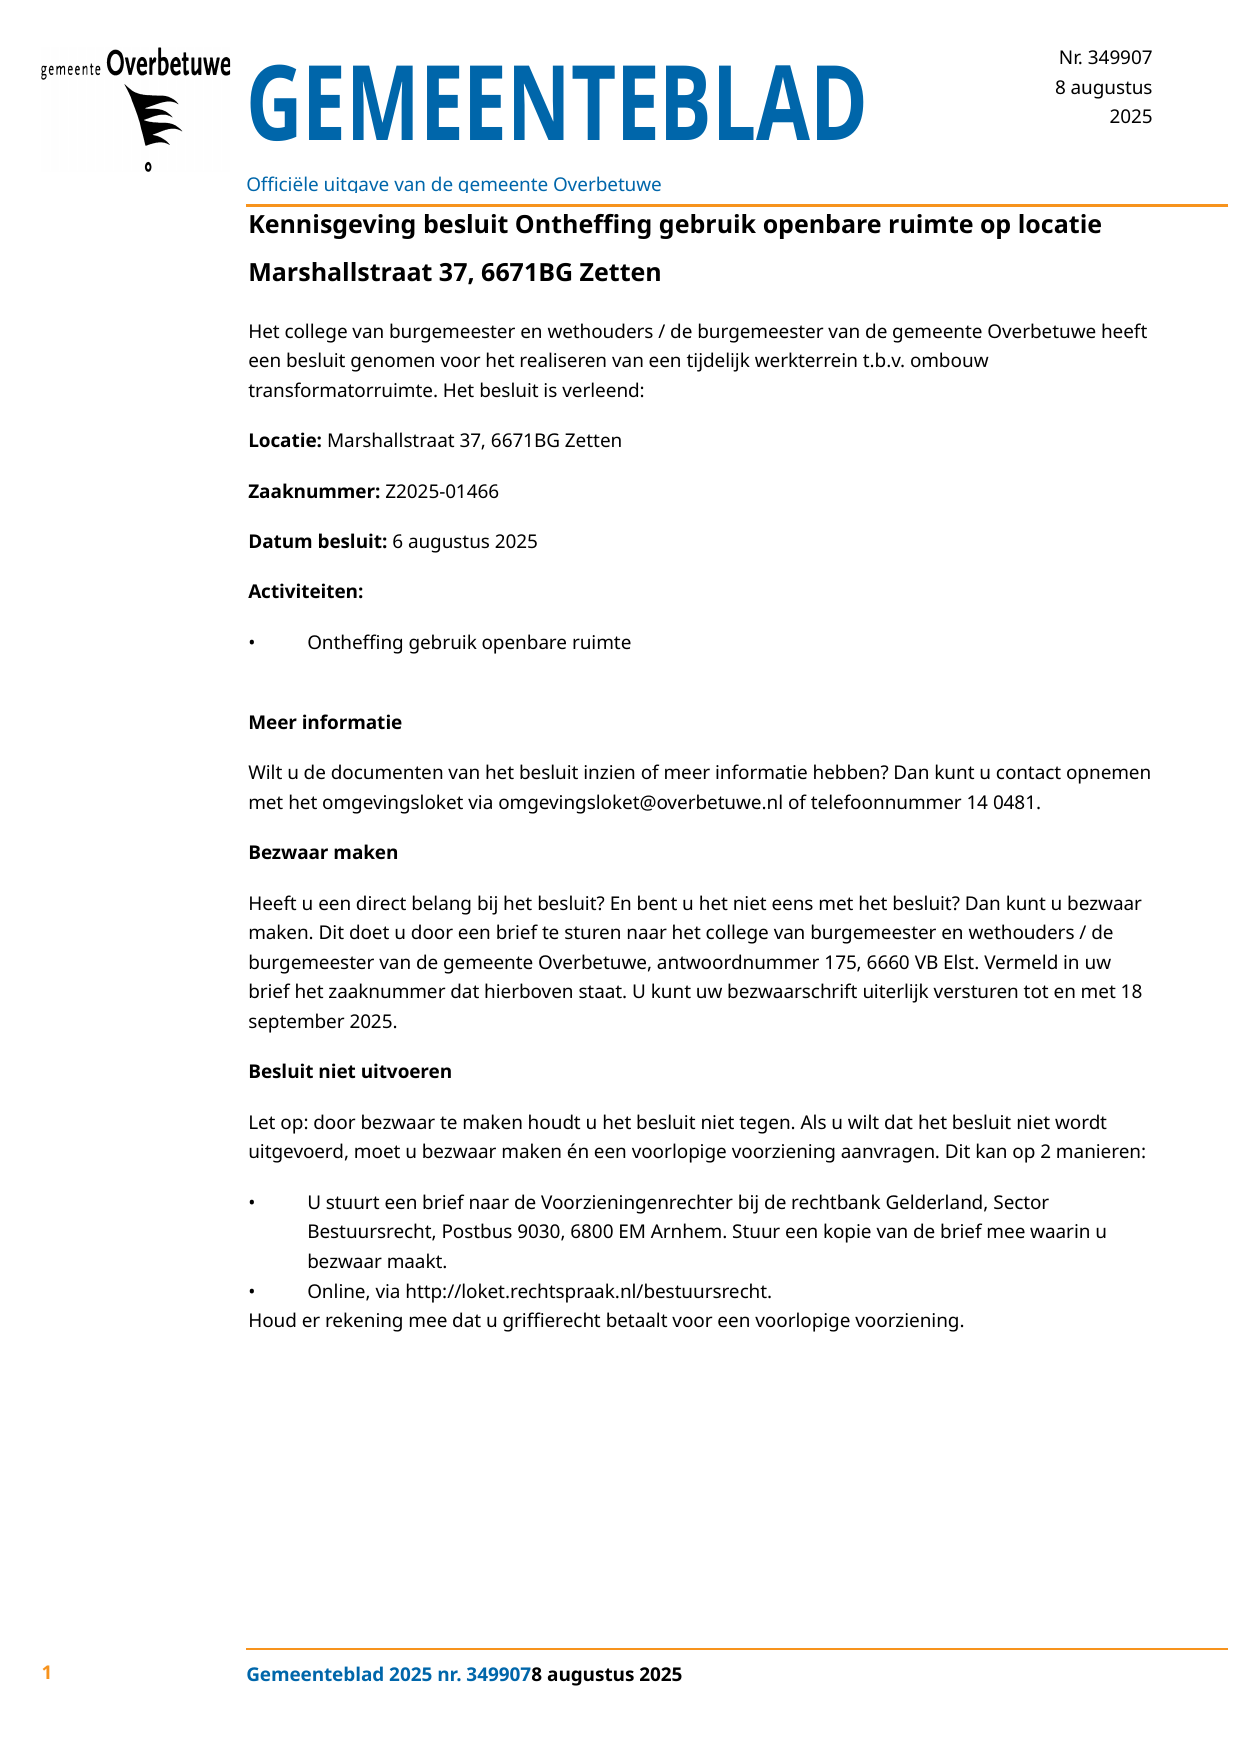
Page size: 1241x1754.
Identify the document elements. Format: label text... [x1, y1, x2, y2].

picture [41, 47, 231, 172]
text Houd er rekening mee dat u griffierecht betaalt voor een voorlopige voorziening. [248, 1307, 1152, 1333]
text Activiteiten: [248, 579, 1152, 604]
text Datum besluit: 6 augustus 2025 [248, 528, 1152, 554]
text Let op: door bezwaar te maken houdt u het besluit niet tegen. Als u wilt dat het besluit niet wordt uitgevoerd, moet u bezwaar maken én een voorlopige voorziening aanvragen. Dit kan op 2 manieren: [248, 1109, 1152, 1164]
list U stuurt een brief naar de Voorzieningenrechter bij de rechtbank Gelderland, Sector Bestuursrecht, Postbus 9030, 6800 EM Arnhem. Stuur een kopie van de brief mee waarin u bezwaar maakt. [248, 1189, 1152, 1274]
text Besluit niet uitvoeren [248, 1059, 1152, 1084]
text Heeft u een direct belang bij het besluit? En bent u het niet eens met het besluit? Dan kunt u bezwaar maken. Dit doet u door een brief te sturen naar het college van burgemeester en wethouders / de burgemeester van de gemeente Overbetuwe, antwoordnummer 175, 6660 VB Elst. Vermeld in uw brief het zaaknummer dat hierboven staat. U kunt uw bezwaarschrift uiterlijk versturen tot en met 18 september 2025. [248, 890, 1152, 1034]
text Bezwaar maken [248, 839, 1152, 865]
text Zaaknummer: Z2025-01466 [248, 478, 1152, 504]
text Meer informatie [248, 709, 1152, 735]
text Kennisgeving besluit Ontheffing gebruik openbare ruimte op locatie Marshallstraat 37, 6671BG Zetten [248, 207, 1152, 288]
text Locatie: Marshallstraat 37, 6671BG Zetten [248, 427, 1152, 453]
text Wilt u de documenten van het besluit inzien of meer informatie hebben? Dan kunt u contact opnemen met het omgevingsloket via omgevingsloket@overbetuwe.nl of telefoonnummer 14 0481. [248, 759, 1152, 815]
text Het college van burgemeester en wethouders / de burgemeester van de gemeente Overbetuwe heeft een besluit genomen voor het realiseren van een tijdelijk werkterrein t.b.v. ombouw transformatorruimte. Het besluit is verleend: [248, 318, 1152, 403]
list Online, via http://loket.rechtspraak.nl/bestuursrecht. [248, 1278, 1152, 1304]
list Ontheffing gebruik openbare ruimte [248, 629, 1152, 655]
